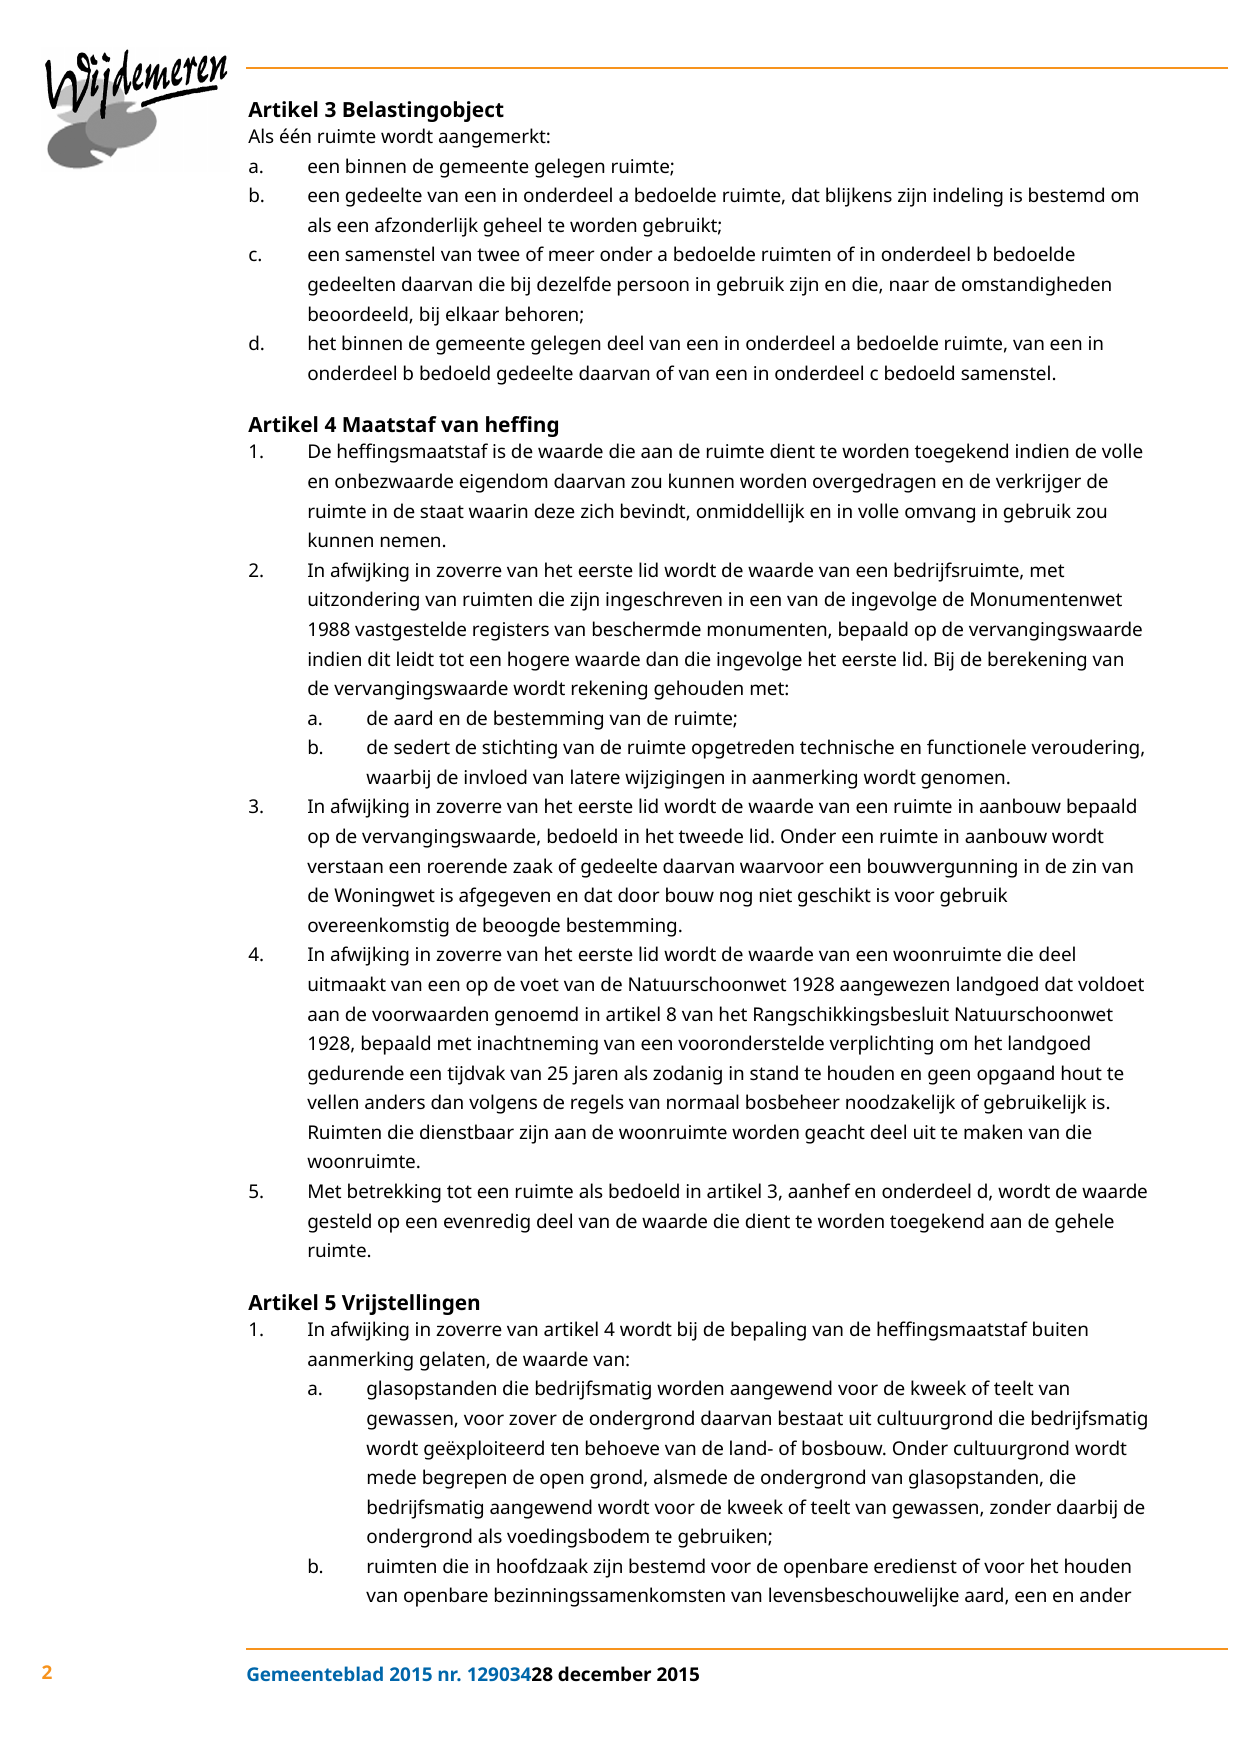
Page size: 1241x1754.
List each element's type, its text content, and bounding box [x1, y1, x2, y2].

list het binnen de gemeente gelegen deel van een in onderdeel a bedoelde ruimte, van een in onderdeel b bedoeld gedeelte daarvan of van een in onderdeel c bedoeld samenstel. [248, 330, 1152, 386]
text Artikel 5 Vrijstellingen [248, 1288, 1152, 1316]
list de sedert de stichting van de ruimte opgetreden technische en functionele veroudering, waarbij de invloed van latere wijzigingen in aanmerking wordt genomen. [307, 734, 1152, 790]
list In afwijking in zoverre van het eerste lid wordt de waarde van een bedrijfsruimte, met uitzondering van ruimten die zijn ingeschreven in een van de ingevolge de Monumentenwet 1988 vastgestelde registers van beschermde monumenten, bepaald op de vervangingswaarde indien dit leidt tot een hogere waarde dan die ingevolge het eerste lid. Bij de berekening van de vervangingswaarde wordt rekening gehouden met: [248, 557, 1152, 701]
list een binnen de gemeente gelegen ruimte; [248, 153, 1152, 178]
picture [41, 47, 231, 172]
list glasopstanden die bedrijfsmatig worden aangewend voor de kweek of teelt van gewassen, voor zover de ondergrond daarvan bestaat uit cultuurgrond die bedrijfsmatig wordt geëxploiteerd ten behoeve van de land- of bosbouw. Onder cultuurgrond wordt mede begrepen de open grond, alsmede de ondergrond van glasopstanden, die bedrijfsmatig aangewend wordt voor de kweek of teelt van gewassen, zonder daarbij de ondergrond als voedingsbodem te gebruiken; [307, 1376, 1152, 1549]
text Artikel 4 Maatstaf van heffing [248, 410, 1152, 439]
text Artikel 3 Belastingobject [248, 95, 1152, 123]
list de aard en de bestemming van de ruimte; [307, 705, 1152, 731]
list een gedeelte van een in onderdeel a bedoelde ruimte, dat blijkens zijn indeling is bestemd om als een afzonderlijk geheel te worden gebruikt; [248, 182, 1152, 238]
text Als één ruimte wordt aangemerkt: [248, 123, 1152, 149]
list In afwijking in zoverre van artikel 4 wordt bij de bepaling van de heffingsmaatstaf buiten aanmerking gelaten, de waarde van: [248, 1316, 1152, 1372]
list In afwijking in zoverre van het eerste lid wordt de waarde van een woonruimte die deel uitmaakt van een op de voet van de Natuurschoonwet 1928 aangewezen landgoed dat voldoet aan de voorwaarden genoemd in artikel 8 van het Rangschikkingsbesluit Natuurschoonwet 1928, bepaald met inachtneming van een vooronderstelde verplichting om het landgoed gedurende een tijdvak van 25 jaren als zodanig in stand te houden en geen opgaand hout te vellen anders dan volgens de regels van normaal bosbeheer noodzakelijk of gebruikelijk is. Ruimten die dienstbaar zijn aan de woonruimte worden geacht deel uit te maken van die woonruimte. [248, 942, 1152, 1174]
list een samenstel van twee of meer onder a bedoelde ruimten of in onderdeel b bedoelde gedeelten daarvan die bij dezelfde persoon in gebruik zijn en die, naar de omstandigheden beoordeeld, bij elkaar behoren; [248, 242, 1152, 326]
list In afwijking in zoverre van het eerste lid wordt de waarde van een ruimte in aanbouw bepaald op de vervangingswaarde, bedoeld in het tweede lid. Onder een ruimte in aanbouw wordt verstaan een roerende zaak of gedeelte daarvan waarvoor een bouwvergunning in de zin van de Woningwet is afgegeven en dat door bouw nog niet geschikt is voor gebruik overeenkomstig de beoogde bestemming. [248, 794, 1152, 938]
list ruimten die in hoofdzaak zijn bestemd voor de openbare eredienst of voor het houden van openbare bezinningssamenkomsten van levensbeschouwelijke aard, een en ander [307, 1553, 1152, 1608]
list Met betrekking tot een ruimte als bedoeld in artikel 3, aanhef en onderdeel d, wordt de waarde gesteld op een evenredig deel van de waarde die dient te worden toegekend aan de gehele ruimte. [248, 1178, 1152, 1263]
list De heffingsmaatstaf is de waarde die aan de ruimte dient te worden toegekend indien de volle en onbezwaarde eigendom daarvan zou kunnen worden overgedragen en de verkrijger de ruimte in de staat waarin deze zich bevindt, onmiddellijk en in volle omvang in gebruik zou kunnen nemen. [248, 439, 1152, 553]
